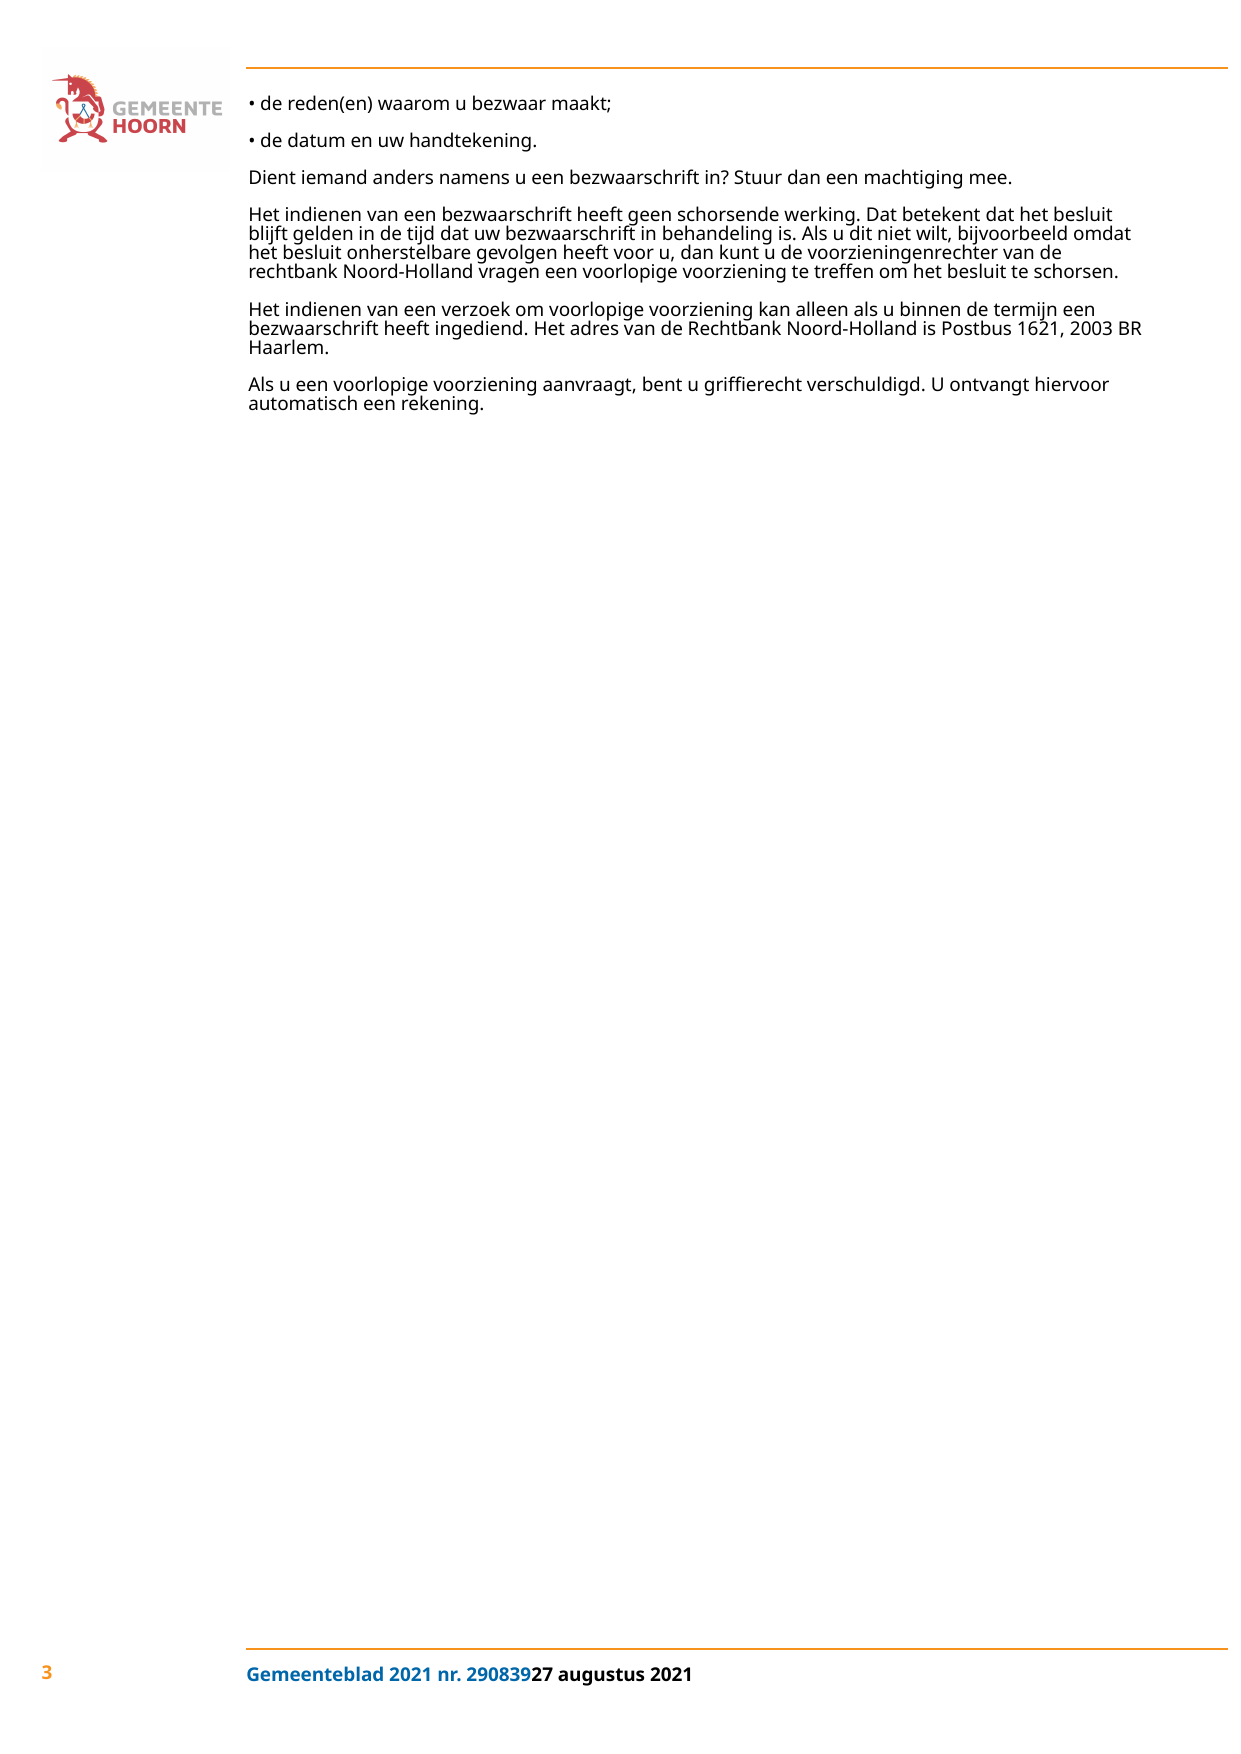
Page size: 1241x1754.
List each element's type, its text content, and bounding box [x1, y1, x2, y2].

text • de reden(en) waarom u bezwaar maakt; [248, 95, 1152, 114]
text Het indienen van een verzoek om voorlopige voorziening kan alleen als u binnen de termijn een bezwaarschrift heeft ingediend. Het adres van de Rechtbank Noord-Holland is Postbus 1621, 2003 BR Haarlem. [248, 301, 1152, 358]
picture [41, 47, 231, 172]
text Het indienen van een bezwaarschrift heeft geen schorsende werking. Dat betekent dat het besluit blijft gelden in de tijd dat uw bezwaarschrift in behandeling is. Als u dit niet wilt, bijvoorbeeld omdat het besluit onherstelbare gevolgen heeft voor u, dan kunt u de voorzieningenrechter van de rechtbank Noord-Holland vragen een voorlopige voorziening te treffen om het besluit te schorsen. [248, 206, 1152, 283]
text Dient iemand anders namens u een bezwaarschrift in? Stuur dan een machtiging mee. [248, 169, 1152, 188]
text • de datum en uw handtekening. [248, 132, 1152, 151]
text Als u een voorlopige voorziening aanvraagt, bent u griffierecht verschuldigd. U ontvangt hiervoor automatisch een rekening. [248, 376, 1152, 414]
